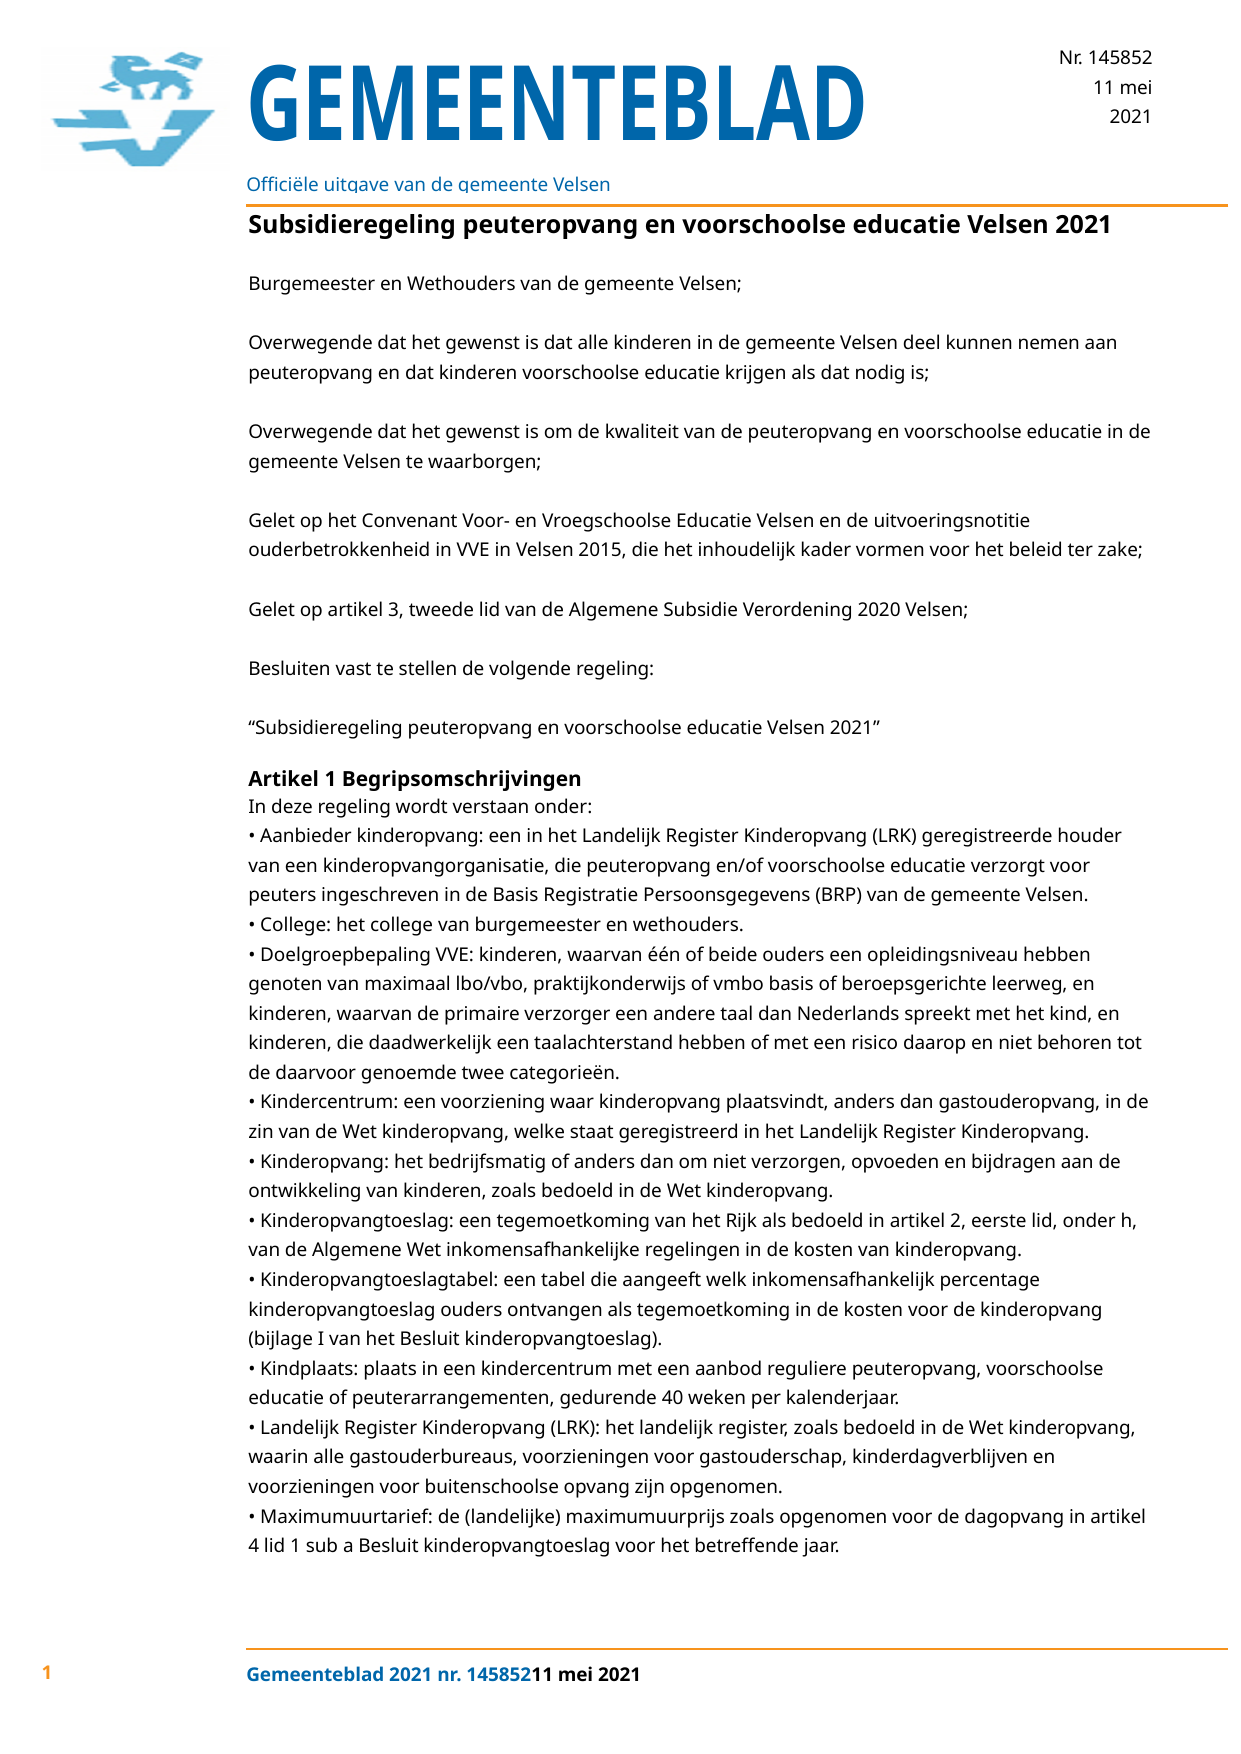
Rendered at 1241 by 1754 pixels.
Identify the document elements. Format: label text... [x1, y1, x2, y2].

text Overwegende dat het gewenst is om de kwaliteit van de peuteropvang en voorschoolse educatie in de gemeente Velsen te waarborgen; [248, 418, 1152, 473]
text Besluiten vast te stellen de volgende regeling: [248, 655, 1152, 681]
text • Doelgroepbepaling VVE: kinderen, waarvan één of beide ouders een opleidingsniveau hebben genoten van maximaal lbo/vbo, praktijkonderwijs of vmbo basis of beroepsgerichte leerweg, en kinderen, waarvan de primaire verzorger een andere taal dan Nederlands spreekt met het kind, en kinderen, die daadwerkelijk een taalachterstand hebben of met een risico daarop en niet behoren tot de daarvoor genoemde twee categorieën. [248, 941, 1152, 1085]
text • Kinderopvang: het bedrijfsmatig of anders dan om niet verzorgen, opvoeden en bijdragen aan de ontwikkeling van kinderen, zoals bedoeld in de Wet kinderopvang. [248, 1148, 1152, 1203]
text Gelet op artikel 3, tweede lid van de Algemene Subsidie Verordening 2020 Velsen; [248, 596, 1152, 621]
text • Kinderopvangtoeslag: een tegemoetkoming van het Rijk als bedoeld in artikel 2, eerste lid, onder h, van de Algemene Wet inkomensafhankelijke regelingen in de kosten van kinderopvang. [248, 1207, 1152, 1262]
text Overwegende dat het gewenst is dat alle kinderen in de gemeente Velsen deel kunnen nemen aan peuteropvang en dat kinderen voorschoolse educatie krijgen als dat nodig is; [248, 329, 1152, 385]
text • Kinderopvangtoeslagtabel: een tabel die aangeeft welk inkomensafhankelijk percentage kinderopvangtoeslag ouders ontvangen als tegemoetkoming in de kosten voor de kinderopvang (bijlage I van het Besluit kinderopvangtoeslag). [248, 1266, 1152, 1351]
text In deze regeling wordt verstaan onder: [248, 793, 1152, 819]
text • Aanbieder kinderopvang: een in het Landelijk Register Kinderopvang (LRK) geregistreerde houder van een kinderopvangorganisatie, die peuteropvang en/of voorschoolse educatie verzorgt voor peuters ingeschreven in de Basis Registratie Persoonsgegevens (BRP) van de gemeente Velsen. [248, 822, 1152, 907]
text • Kindplaats: plaats in een kindercentrum met een aanbod reguliere peuteropvang, voorschoolse educatie of peuterarrangementen, gedurende 40 weken per kalenderjaar. [248, 1355, 1152, 1410]
text Burgemeester en Wethouders van de gemeente Velsen; [248, 270, 1152, 296]
text • Kindercentrum: een voorziening waar kinderopvang plaatsvindt, anders dan gastouderopvang, in de zin van de Wet kinderopvang, welke staat geregistreerd in het Landelijk Register Kinderopvang. [248, 1089, 1152, 1144]
picture [41, 47, 231, 172]
text • College: het college van burgemeester en wethouders. [248, 911, 1152, 937]
text • Maximumuurtarief: de (landelijke) maximumuurprijs zoals opgenomen voor de dagopvang in artikel 4 lid 1 sub a Besluit kinderopvangtoeslag voor het betreffende jaar. [248, 1503, 1152, 1558]
text Subsidieregeling peuteropvang en voorschoolse educatie Velsen 2021 [248, 207, 1152, 241]
text • Landelijk Register Kinderopvang (LRK): het landelijk register, zoals bedoeld in de Wet kinderopvang, waarin alle gastouderbureaus, voorzieningen voor gastouderschap, kinderdagverblijven en voorzieningen voor buitenschoolse opvang zijn opgenomen. [248, 1414, 1152, 1499]
text Artikel 1 Begripsomschrijvingen [248, 764, 1152, 793]
text Gelet op het Convenant Voor- en Vroegschoolse Educatie Velsen en de uitvoeringsnotitie ouderbetrokkenheid in VVE in Velsen 2015, die het inhoudelijk kader vormen voor het beleid ter zake; [248, 507, 1152, 562]
text “Subsidieregeling peuteropvang en voorschoolse educatie Velsen 2021” [248, 714, 1152, 740]
